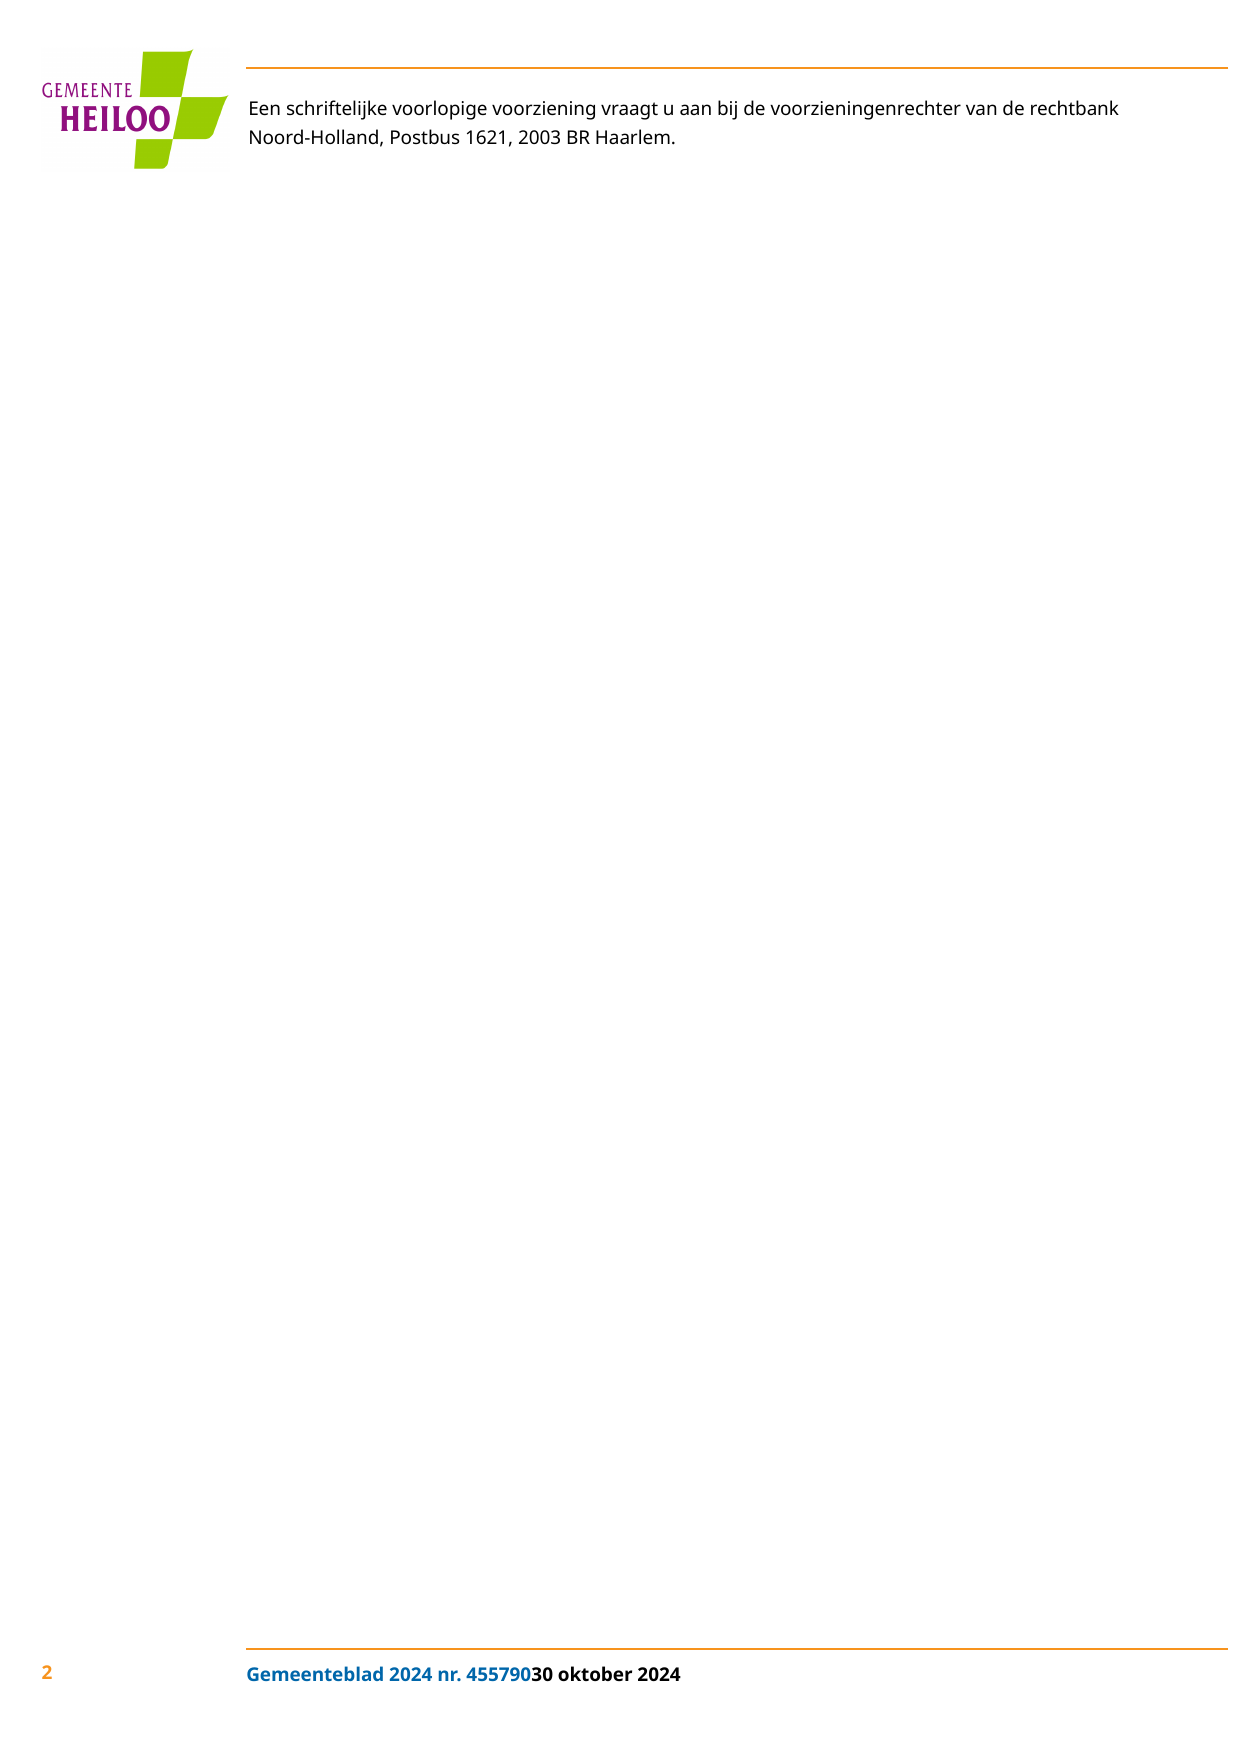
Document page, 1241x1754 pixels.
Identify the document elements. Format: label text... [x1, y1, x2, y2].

text Een schriftelijke voorlopige voorziening vraagt u aan bij de voorzieningenrechter van de rechtbank Noord-Holland, Postbus 1621, 2003 BR Haarlem. [248, 95, 1152, 150]
picture [41, 47, 231, 172]
